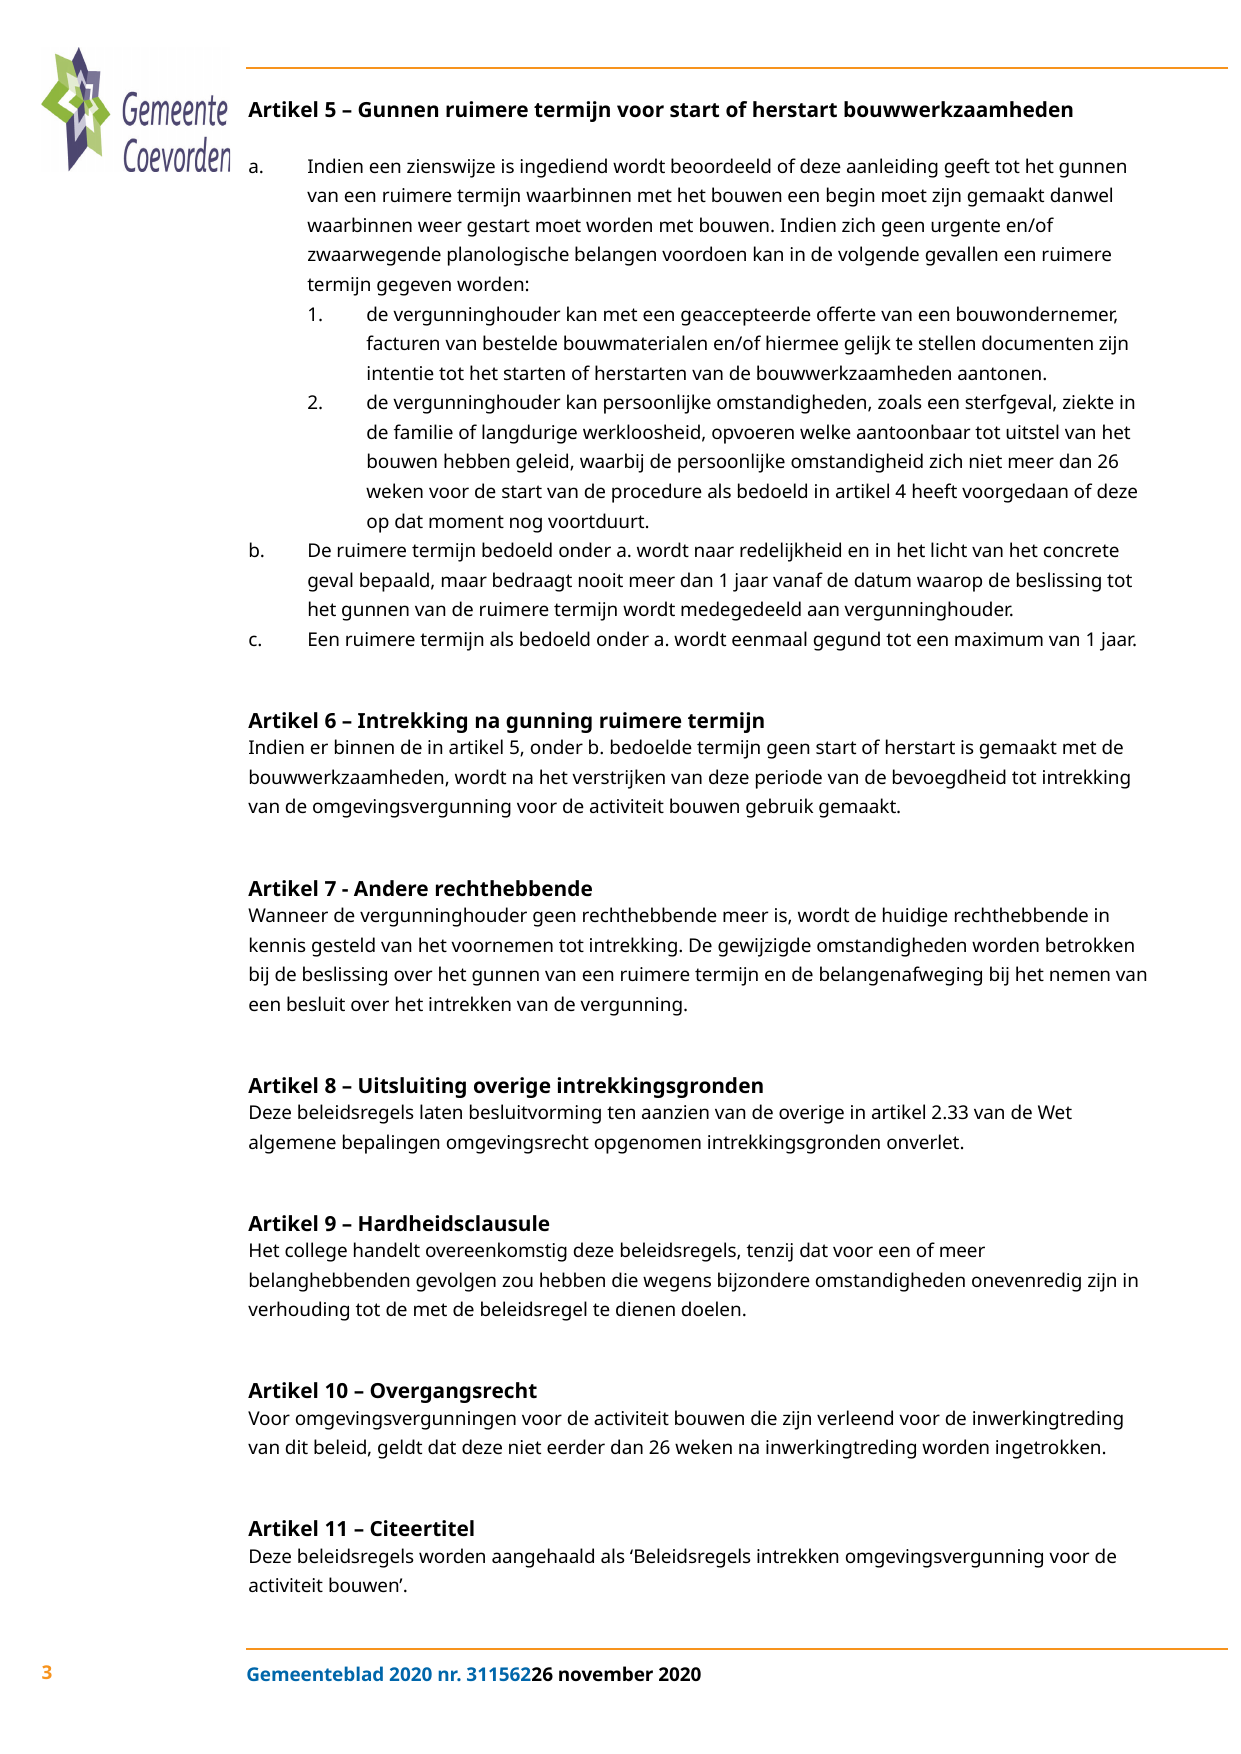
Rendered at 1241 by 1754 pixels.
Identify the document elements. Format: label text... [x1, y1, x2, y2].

picture [41, 47, 231, 172]
text Artikel 11 – Citeertitel [248, 1514, 1152, 1543]
text Deze beleidsregels laten besluitvorming ten aanzien van de overige in artikel 2.33 van de Wet algemene bepalingen omgevingsrecht opgenomen intrekkingsgronden onverlet. [248, 1099, 1152, 1155]
text Wanneer de vergunninghouder geen rechthebbende meer is, wordt de huidige rechthebbende in kennis gesteld van het voornemen tot intrekking. De gewijzigde omstandigheden worden betrokken bij de beslissing over het gunnen van een ruimere termijn en de belangenafweging bij het nemen van een besluit over het intrekken van de vergunning. [248, 902, 1152, 1017]
list Indien een zienswijze is ingediend wordt beoordeeld of deze aanleiding geeft tot het gunnen van een ruimere termijn waarbinnen met het bouwen een begin moet zijn gemaakt danwel waarbinnen weer gestart moet worden met bouwen. Indien zich geen urgente en/of zwaarwegende planologische belangen voordoen kan in de volgende gevallen een ruimere termijn gegeven worden: [248, 153, 1152, 297]
text Artikel 8 – Uitsluiting overige intrekkingsgronden [248, 1071, 1152, 1099]
list de vergunninghouder kan persoonlijke omstandigheden, zoals een sterfgeval, ziekte in de familie of langdurige werkloosheid, opvoeren welke aantoonbaar tot uitstel van het bouwen hebben geleid, waarbij de persoonlijke omstandigheid zich niet meer dan 26 weken voor de start van de procedure als bedoeld in artikel 4 heeft voorgedaan of deze op dat moment nog voortduurt. [307, 389, 1152, 533]
text Indien er binnen de in artikel 5, onder b. bedoelde termijn geen start of herstart is gemaakt met de bouwwerkzaamheden, wordt na het verstrijken van deze periode van de bevoegdheid tot intrekking van de omgevingsvergunning voor de activiteit bouwen gebruik gemaakt. [248, 734, 1152, 819]
text Artikel 6 – Intrekking na gunning ruimere termijn [248, 706, 1152, 734]
text Artikel 5 – Gunnen ruimere termijn voor start of herstart bouwwerkzaamheden [248, 95, 1152, 123]
list De ruimere termijn bedoeld onder a. wordt naar redelijkheid en in het licht van het concrete geval bepaald, maar bedraagt nooit meer dan 1 jaar vanaf de datum waarop de beslissing tot het gunnen van de ruimere termijn wordt medegedeeld aan vergunninghouder. [248, 537, 1152, 622]
text Artikel 7 - Andere rechthebbende [248, 874, 1152, 902]
text Voor omgevingsvergunningen voor de activiteit bouwen die zijn verleend voor de inwerkingtreding van dit beleid, geldt dat deze niet eerder dan 26 weken na inwerkingtreding worden ingetrokken. [248, 1405, 1152, 1460]
text Deze beleidsregels worden aangehaald als ‘Beleidsregels intrekken omgevingsvergunning voor de activiteit bouwen’. [248, 1543, 1152, 1598]
list Een ruimere termijn als bedoeld onder a. wordt eenmaal gegund tot een maximum van 1 jaar. [248, 626, 1152, 652]
list de vergunninghouder kan met een geaccepteerde offerte van een bouwondernemer, facturen van bestelde bouwmaterialen en/of hiermee gelijk te stellen documenten zijn intentie tot het starten of herstarten van de bouwwerkzaamheden aantonen. [307, 301, 1152, 386]
text Artikel 9 – Hardheidsclausule [248, 1209, 1152, 1237]
text Het college handelt overeenkomstig deze beleidsregels, tenzij dat voor een of meer belanghebbenden gevolgen zou hebben die wegens bijzondere omstandigheden onevenredig zijn in verhouding tot de met de beleidsregel te dienen doelen. [248, 1237, 1152, 1322]
text Artikel 10 – Overgangsrecht [248, 1377, 1152, 1405]
